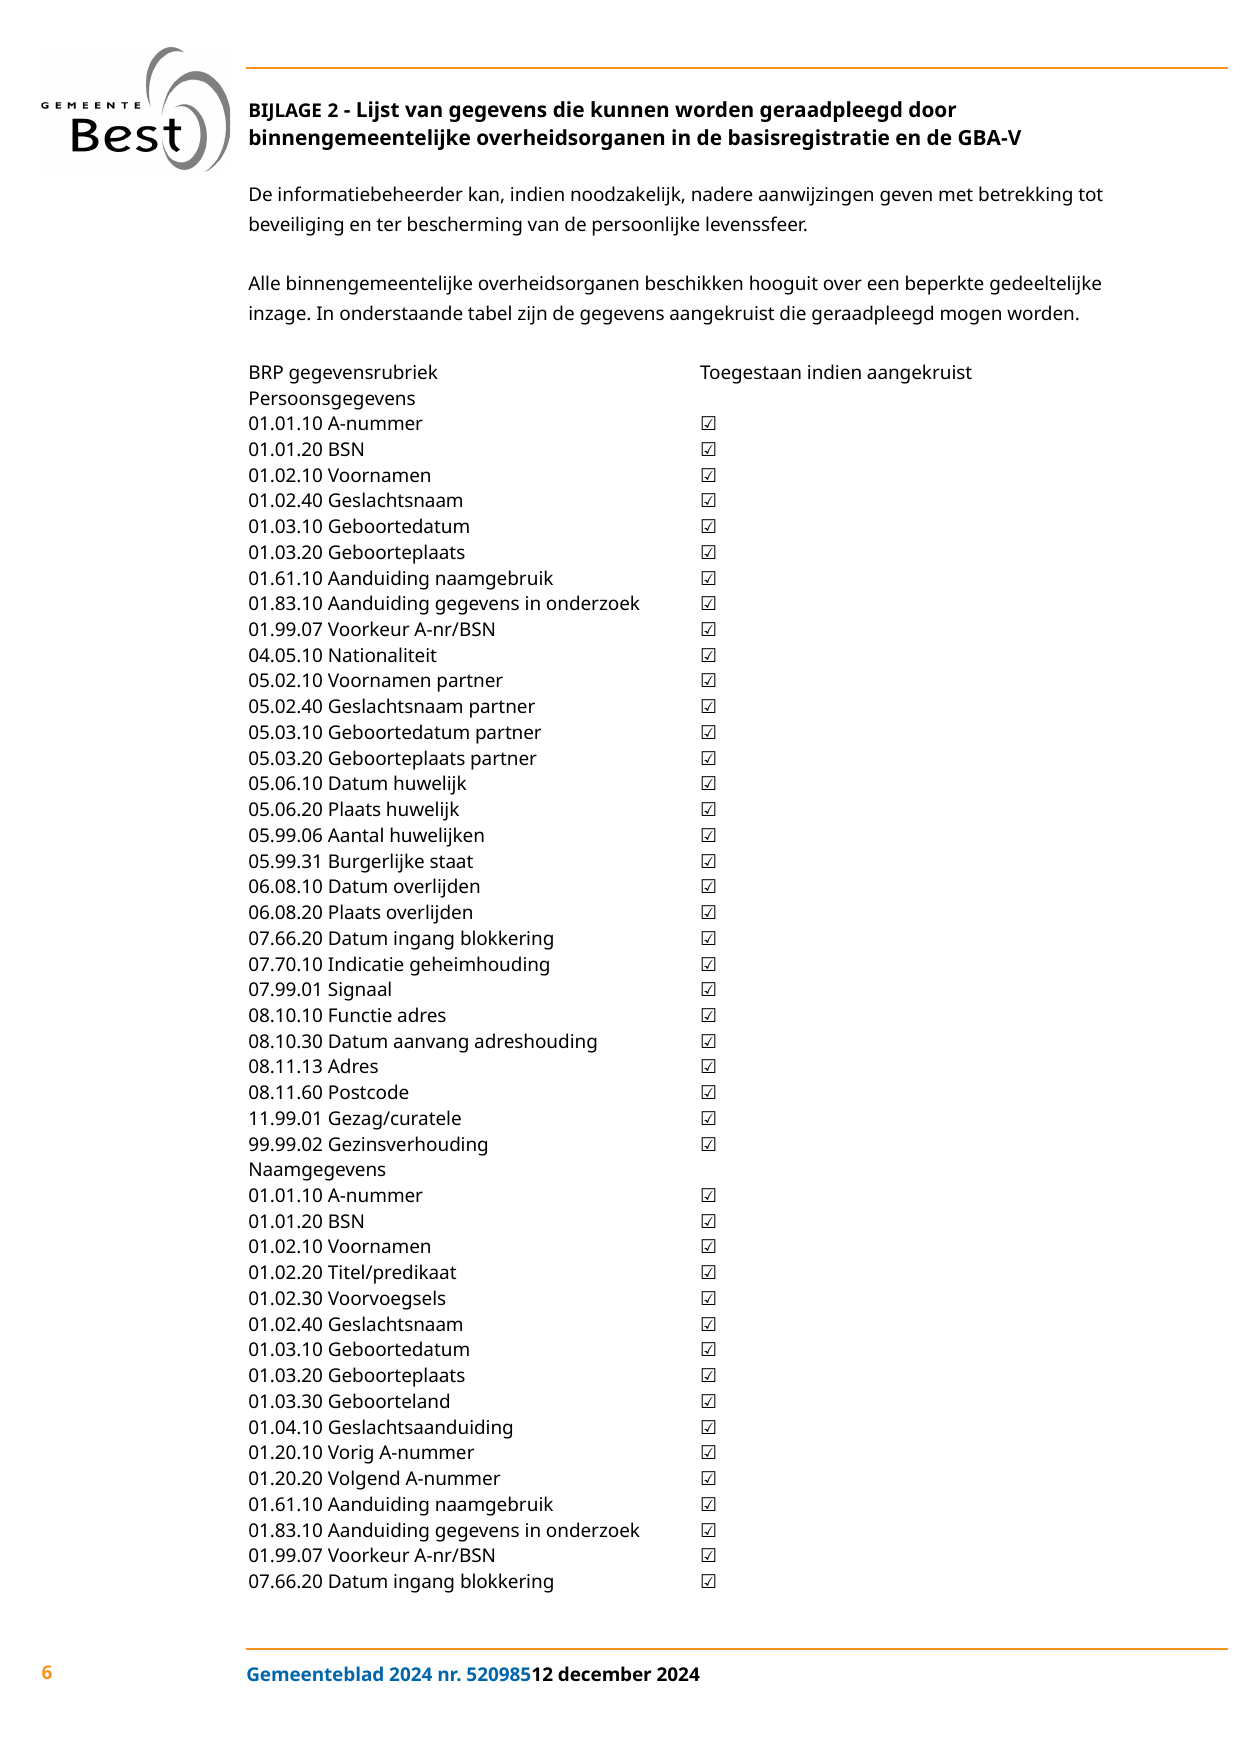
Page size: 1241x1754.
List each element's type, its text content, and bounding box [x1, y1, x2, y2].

table_cell 01.61.10 Aanduiding naamgebruik [248, 1491, 700, 1517]
text Alle binnengemeentelijke overheidsorganen beschikken hooguit over een beperkte gedeeltelijke inzage. In onderstaande tabel zijn de gegevens aangekruist die geraadpleegd mogen worden. [248, 270, 1152, 325]
table_cell ☑ [700, 591, 1152, 616]
table_cell 11.99.01 Gezag/curatele [248, 1105, 700, 1131]
table_cell ☑ [700, 1388, 1152, 1414]
table_cell ☑ [700, 899, 1152, 925]
table_cell 06.08.20 Plaats overlijden [248, 899, 700, 925]
table_cell 01.03.30 Geboorteland [248, 1388, 700, 1414]
table_cell ☑ [700, 539, 1152, 565]
table_cell 07.66.20 Datum ingang blokkering [248, 1568, 700, 1594]
table_cell 08.11.13 Adres [248, 1054, 700, 1079]
table_cell ☑ [700, 694, 1152, 719]
table_cell 07.70.10 Indicatie geheimhouding [248, 951, 700, 976]
table_cell Naamgegevens [248, 1157, 1152, 1182]
table_cell 01.01.10 A-nummer [248, 410, 700, 436]
table_cell 05.06.10 Datum huwelijk [248, 771, 700, 796]
table_cell 05.02.10 Voornamen partner [248, 668, 700, 693]
table_cell 01.20.10 Vorig A-nummer [248, 1440, 700, 1465]
table_cell ☑ [700, 976, 1152, 1002]
table_header Toegestaan indien aangekruist [700, 359, 1152, 385]
table_cell 07.99.01 Signaal [248, 976, 700, 1002]
table_cell 01.01.20 BSN [248, 436, 700, 462]
table_cell ☑ [700, 1002, 1152, 1028]
text BIJLAGE 2 - Lijst van gegevens die kunnen worden geraadpleegd door binnengemeentelijke overheidsorganen in de basisregistratie en de GBA-V [248, 95, 1152, 152]
table_cell ☑ [700, 616, 1152, 642]
table_cell 01.61.10 Aanduiding naamgebruik [248, 565, 700, 591]
table_cell 01.02.30 Voorvoegsels [248, 1285, 700, 1311]
table_cell 99.99.02 Gezinsverhouding [248, 1131, 700, 1157]
picture [41, 47, 231, 172]
table_cell 01.01.20 BSN [248, 1208, 700, 1234]
table_cell ☑ [700, 822, 1152, 848]
table_cell 05.03.10 Geboortedatum partner [248, 719, 700, 745]
text De informatiebeheerder kan, indien noodzakelijk, nadere aanwijzingen geven met betrekking tot beveiliging en ter bescherming van de persoonlijke levenssfeer. [248, 181, 1152, 237]
table_cell ☑ [700, 1543, 1152, 1568]
table_cell ☑ [700, 1414, 1152, 1439]
table_cell ☑ [700, 719, 1152, 745]
table_cell 01.03.20 Geboorteplaats [248, 1363, 700, 1388]
table_cell ☑ [700, 1079, 1152, 1105]
table_cell ☑ [700, 1491, 1152, 1517]
table_cell 01.83.10 Aanduiding gegevens in onderzoek [248, 1517, 700, 1542]
table_cell 01.02.20 Titel/predikaat [248, 1260, 700, 1285]
table_cell 08.10.10 Functie adres [248, 1002, 700, 1028]
table_cell 06.08.10 Datum overlijden [248, 874, 700, 899]
table_cell Persoonsgegevens [248, 385, 1152, 410]
table_cell ☑ [700, 951, 1152, 976]
table_cell 05.06.20 Plaats huwelijk [248, 796, 700, 822]
table_header BRP gegevensrubriek [248, 359, 700, 385]
table_cell ☑ [700, 410, 1152, 436]
table_cell ☑ [700, 925, 1152, 951]
table_cell 01.03.10 Geboortedatum [248, 513, 700, 539]
table_cell 01.03.20 Geboorteplaats [248, 539, 700, 565]
table_cell ☑ [700, 1260, 1152, 1285]
table_cell ☑ [700, 1105, 1152, 1131]
table_cell 01.01.10 A-nummer [248, 1182, 700, 1208]
table_cell ☑ [700, 1517, 1152, 1542]
table_cell ☑ [700, 565, 1152, 591]
table_cell 07.66.20 Datum ingang blokkering [248, 925, 700, 951]
table_cell ☑ [700, 1363, 1152, 1388]
table_cell ☑ [700, 642, 1152, 668]
table_cell 01.99.07 Voorkeur A-nr/BSN [248, 616, 700, 642]
table_cell ☑ [700, 1208, 1152, 1234]
table_cell 01.20.20 Volgend A-nummer [248, 1465, 700, 1491]
table_cell ☑ [700, 1440, 1152, 1465]
table_cell 01.99.07 Voorkeur A-nr/BSN [248, 1543, 700, 1568]
table_cell 01.04.10 Geslachtsaanduiding [248, 1414, 700, 1439]
table_cell ☑ [700, 771, 1152, 796]
table_cell ☑ [700, 1465, 1152, 1491]
table_cell 01.02.40 Geslachtsnaam [248, 1311, 700, 1337]
table_cell 05.99.06 Aantal huwelijken [248, 822, 700, 848]
table_cell ☑ [700, 1285, 1152, 1311]
table_cell 04.05.10 Nationaliteit [248, 642, 700, 668]
table_cell 01.02.10 Voornamen [248, 462, 700, 488]
table_cell ☑ [700, 1311, 1152, 1337]
table_cell 01.83.10 Aanduiding gegevens in onderzoek [248, 591, 700, 616]
table_cell ☑ [700, 1131, 1152, 1157]
table_cell 05.03.20 Geboorteplaats partner [248, 745, 700, 771]
table_cell ☑ [700, 1234, 1152, 1259]
table_cell ☑ [700, 1028, 1152, 1054]
table_cell ☑ [700, 1568, 1152, 1594]
table_cell 01.03.10 Geboortedatum [248, 1337, 700, 1362]
table_cell ☑ [700, 1054, 1152, 1079]
table_cell 01.02.10 Voornamen [248, 1234, 700, 1259]
table_cell ☑ [700, 874, 1152, 899]
table_cell 01.02.40 Geslachtsnaam [248, 488, 700, 513]
table_cell ☑ [700, 668, 1152, 693]
table_cell ☑ [700, 796, 1152, 822]
table_cell ☑ [700, 513, 1152, 539]
table_cell ☑ [700, 488, 1152, 513]
table_cell 08.10.30 Datum aanvang adreshouding [248, 1028, 700, 1054]
table_cell ☑ [700, 745, 1152, 771]
table_cell 05.02.40 Geslachtsnaam partner [248, 694, 700, 719]
table_cell ☑ [700, 462, 1152, 488]
table_cell ☑ [700, 1337, 1152, 1362]
table_cell 05.99.31 Burgerlijke staat [248, 848, 700, 873]
table_cell ☑ [700, 436, 1152, 462]
table_cell ☑ [700, 1182, 1152, 1208]
table_cell ☑ [700, 848, 1152, 873]
table_cell 08.11.60 Postcode [248, 1079, 700, 1105]
